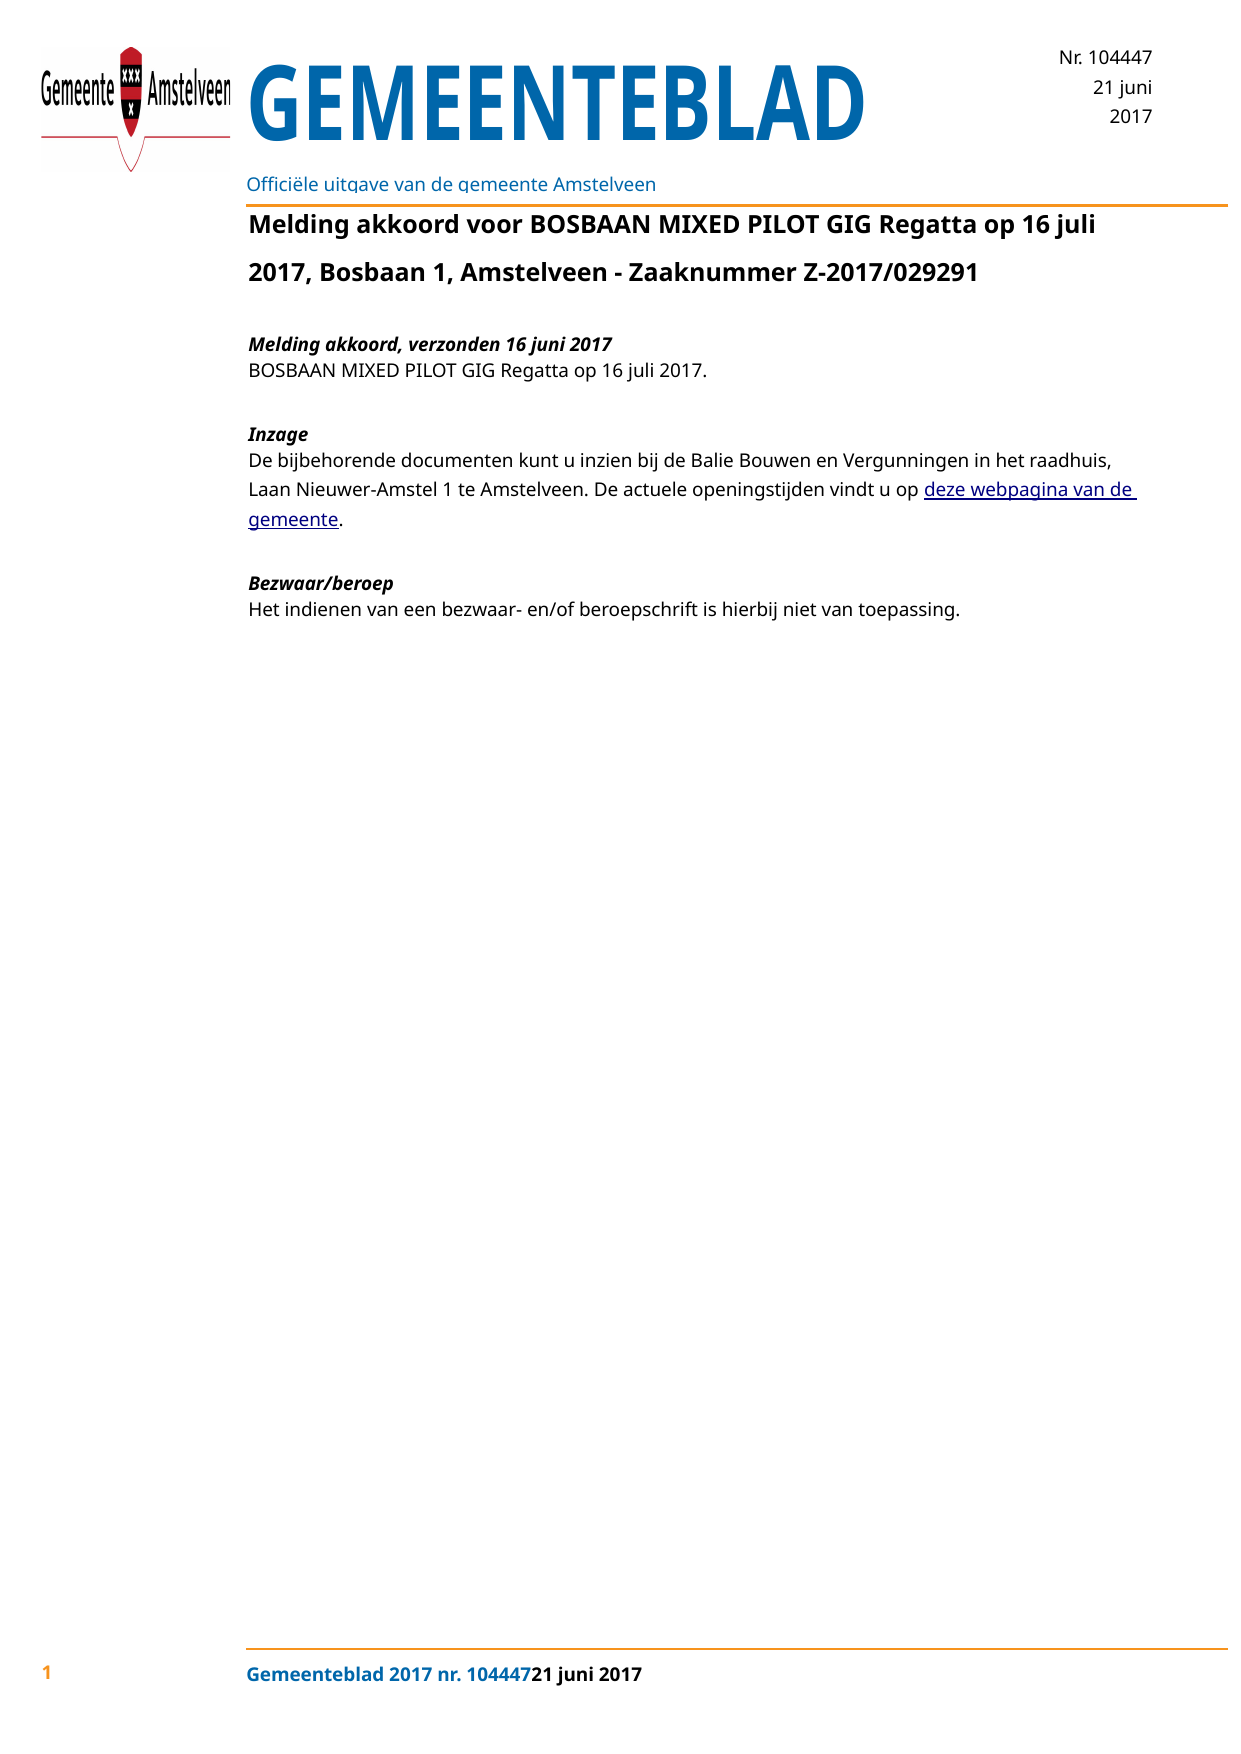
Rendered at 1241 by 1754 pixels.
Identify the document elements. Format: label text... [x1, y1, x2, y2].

text Het indienen van een bezwaar- en/of beroepschrift is hierbij niet van toepassing. [248, 596, 1152, 621]
picture [41, 47, 231, 172]
text Melding akkoord voor BOSBAAN MIXED PILOT GIG Regatta op 16 juli 2017, Bosbaan 1, Amstelveen - Zaaknummer Z-2017/029291 [248, 207, 1152, 288]
text Bezwaar/beroep [248, 570, 1152, 596]
text Melding akkoord, verzonden 16 juni 2017 [248, 331, 1152, 357]
text BOSBAAN MIXED PILOT GIG Regatta op 16 juli 2017. [248, 357, 1152, 383]
text De bijbehorende documenten kunt u inzien bij de Balie Bouwen en Vergunningen in het raadhuis, Laan Nieuwer-Amstel 1 te Amstelveen. De actuele openingstijden vindt u op deze webpagina van de gemeente. [248, 447, 1152, 532]
text Inzage [248, 421, 1152, 447]
